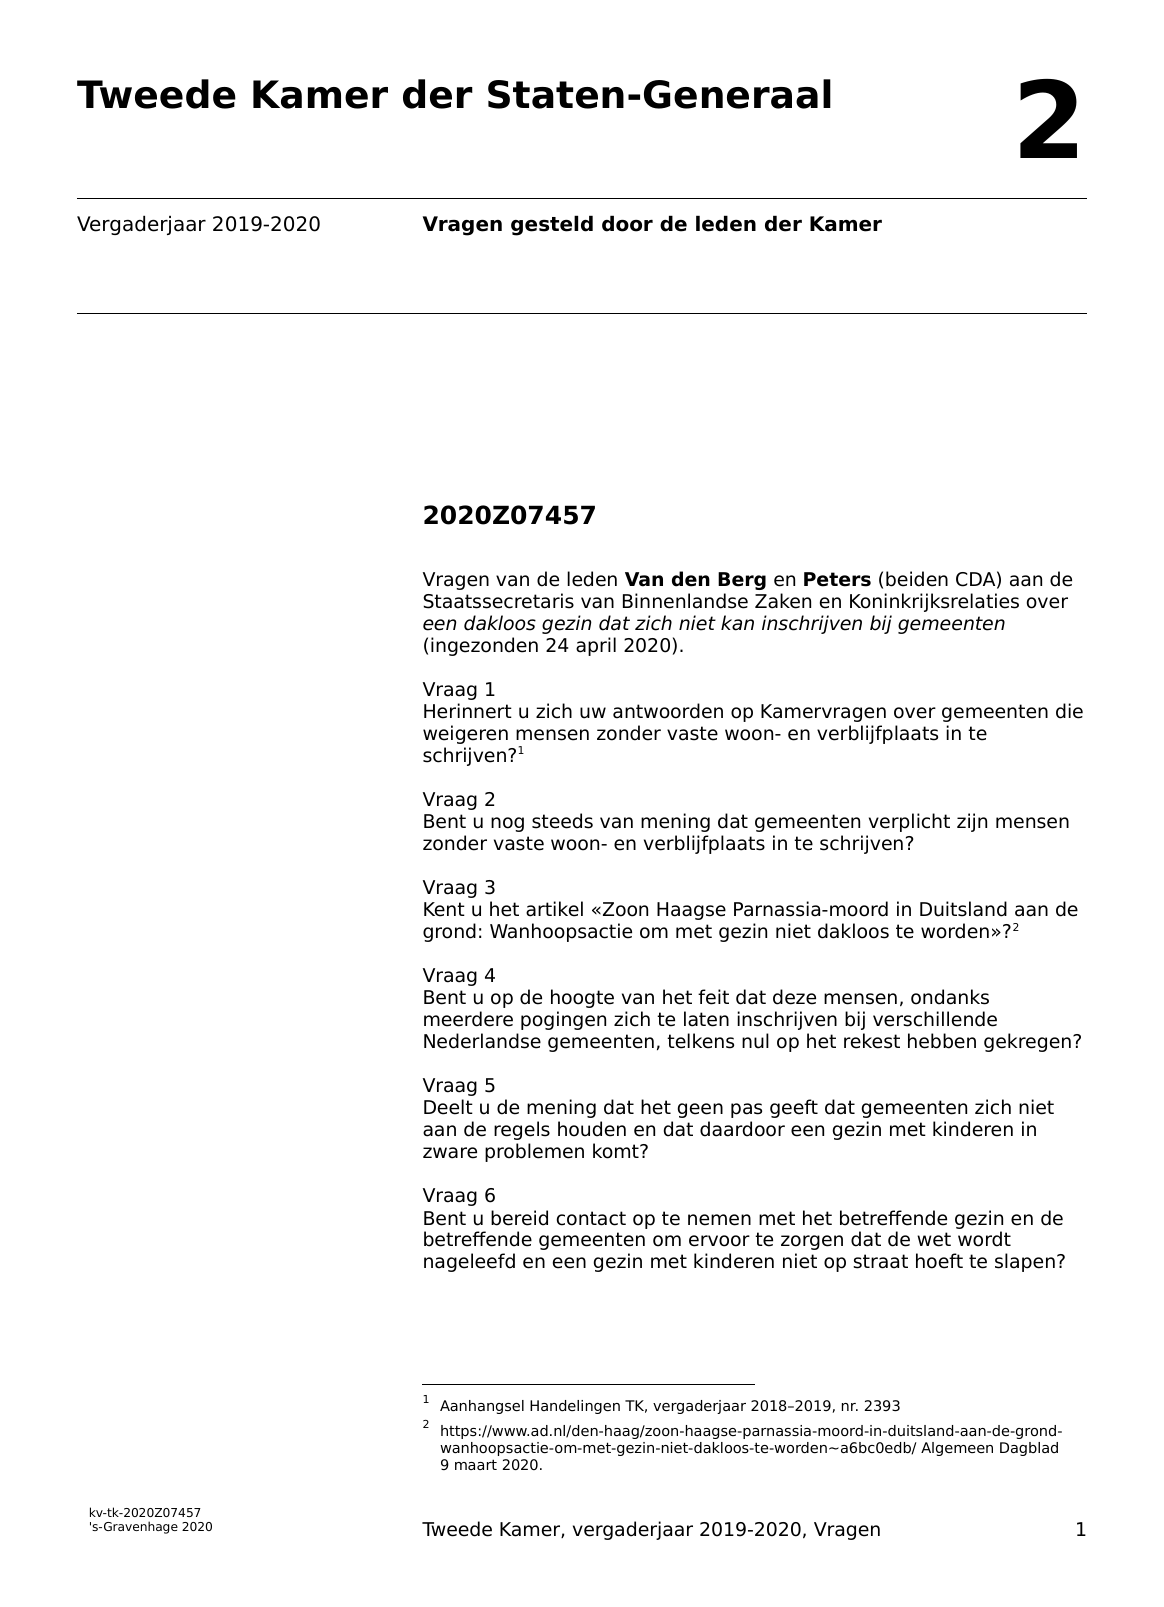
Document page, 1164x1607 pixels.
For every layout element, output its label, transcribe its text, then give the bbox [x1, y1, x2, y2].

text kv-tk-2020Z07457 [88, 1506, 323, 1520]
text Vraag 4 [422, 965, 1087, 987]
text Vraag 6 [422, 1185, 1087, 1207]
text Vraag 2 [422, 789, 1087, 811]
text Vraag 3 [422, 877, 1087, 899]
table_cell Vragen gesteld door de leden der Kamer [422, 199, 1087, 313]
text Aanhangsel Handelingen TK, vergaderjaar 2018–2019, nr. 2393 [422, 1393, 1087, 1416]
text Kent u het artikel «Zoon Haagse Parnassia-moord in Duitsland aan de grond: Wanhoopsactie om met gezin niet dakloos te worden»? [422, 899, 1087, 943]
text Deelt u de mening dat het geen pas geeft dat gemeenten zich niet aan de regels houden en dat daardoor een gezin met kinderen in zware problemen komt? [422, 1097, 1087, 1163]
text Vraag 1 [422, 679, 1087, 701]
text 's-Gravenhage 2020 [88, 1520, 323, 1534]
text Bent u bereid contact op te nemen met het betreffende gezin en de betreffende gemeenten om ervoor te zorgen dat de wet wordt nageleefd en een gezin met kinderen niet op straat hoeft te slapen? [422, 1207, 1087, 1273]
text https://www.ad.nl/den-haag/zoon-haagse-parnassia-moord-in-duitsland-aan-de-grond-wanhoopsactie-om-met-gezin-niet-dakloos-te-worden~a6bc0edb/ Algemeen Dagblad 9 maart 2020. [422, 1418, 1087, 1474]
text Bent u op de hoogte van het feit dat deze mensen, ondanks meerdere pogingen zich te laten inschrijven bij verschillende Nederlandse gemeenten, telkens nul op het rekest hebben gekregen? [422, 987, 1087, 1053]
text Vragen van de leden Van den Berg en Peters (beiden CDA) aan de Staatssecretaris van Binnenlandse Zaken en Koninkrijksrelaties over een dakloos gezin dat zich niet kan inschrijven bij gemeenten (ingezonden 24 april 2020). [422, 569, 1087, 657]
table_header Tweede Kamer der Staten-Generaal [77, 59, 886, 198]
text Herinnert u zich uw antwoorden op Kamervragen over gemeenten die weigeren mensen zonder vaste woon- en verblijfplaats in te schrijven? [422, 701, 1087, 767]
table_cell Vergaderjaar 2019-2020 [77, 199, 422, 313]
text Vraag 5 [422, 1075, 1087, 1097]
text 2020Z07457 [422, 501, 1087, 531]
text Bent u nog steeds van mening dat gemeenten verplicht zijn mensen zonder vaste woon- en verblijfplaats in te schrijven? [422, 811, 1087, 855]
table_header 2 [886, 59, 1087, 198]
